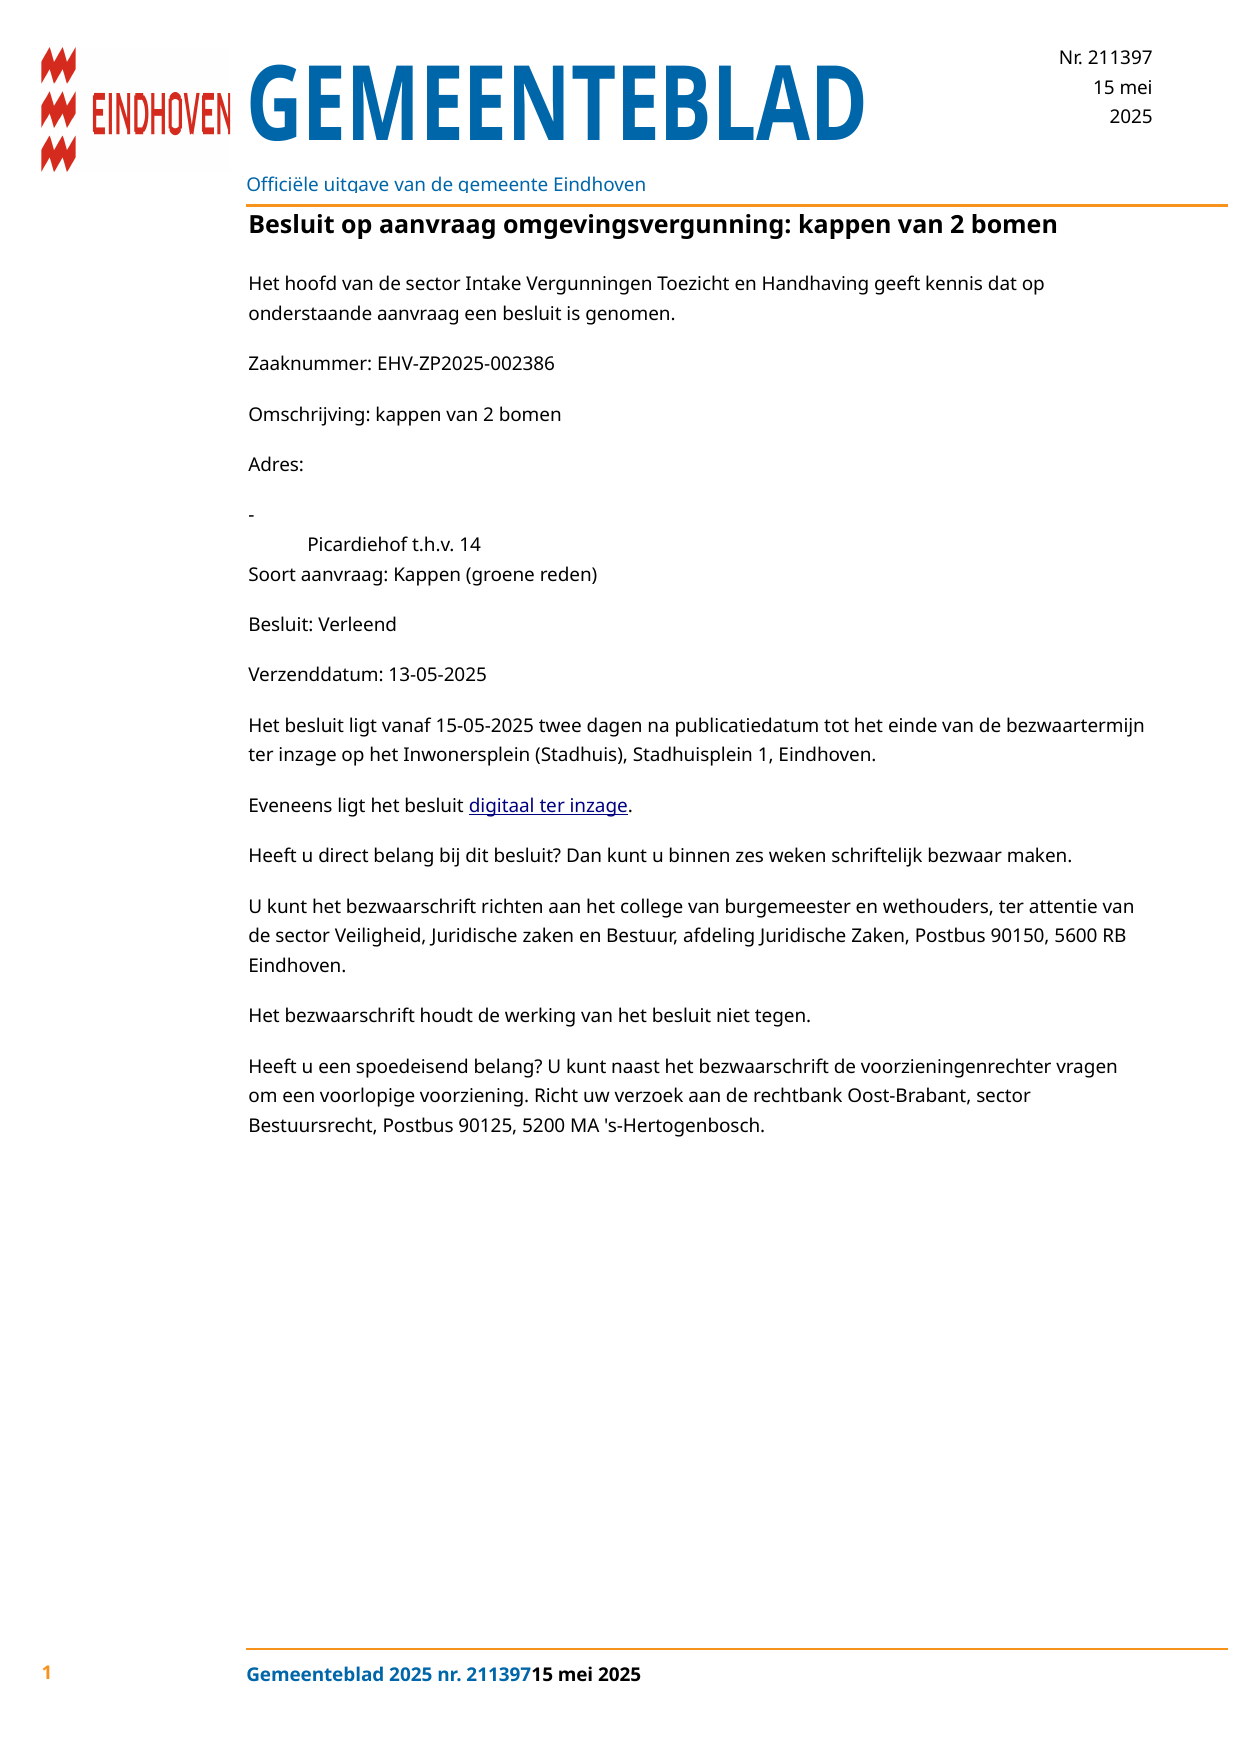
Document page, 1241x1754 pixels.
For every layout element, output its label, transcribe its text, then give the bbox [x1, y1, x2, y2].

text Eveneens ligt het besluit digitaal ter inzage. [248, 792, 1152, 818]
text Besluit op aanvraag omgevingsvergunning: kappen van 2 bomen [248, 207, 1152, 241]
text Zaaknummer: EHV-ZP2025-002386 [248, 350, 1152, 376]
text Omschrijving: kappen van 2 bomen [248, 401, 1152, 426]
text Besluit: Verleend [248, 611, 1152, 637]
text Heeft u een spoedeisend belang? U kunt naast het bezwaarschrift de voorzieningenrechter vragen om een voorlopige voorziening. Richt uw verzoek aan de rechtbank Oost-Brabant, sector Bestuursrecht, Postbus 90125, 5200 MA 's-Hertogenbosch. [248, 1053, 1152, 1138]
text Het bezwaarschrift houdt de werking van het besluit niet tegen. [248, 1002, 1152, 1028]
text U kunt het bezwaarschrift richten aan het college van burgemeester en wethouders, ter attentie van de sector Veiligheid, Juridische zaken en Bestuur, afdeling Juridische Zaken, Postbus 90150, 5600 RB Eindhoven. [248, 893, 1152, 978]
text Het hoofd van de sector Intake Vergunningen Toezicht en Handhaving geeft kennis dat op onderstaande aanvraag een besluit is genomen. [248, 270, 1152, 326]
text Soort aanvraag: Kappen (groene reden) [248, 561, 1152, 586]
text Verzenddatum: 13-05-2025 [248, 662, 1152, 687]
text Heeft u direct belang bij dit besluit? Dan kunt u binnen zes weken schriftelijk bezwaar maken. [248, 842, 1152, 868]
text Adres: [248, 451, 1152, 477]
list Picardiehof t.h.v. 14 [248, 531, 1152, 557]
picture [41, 47, 231, 172]
text Het besluit ligt vanaf 15-05-2025 twee dagen na publicatiedatum tot het einde van de bezwaartermijn ter inzage op het Inwonersplein (Stadhuis), Stadhuisplein 1, Eindhoven. [248, 712, 1152, 767]
